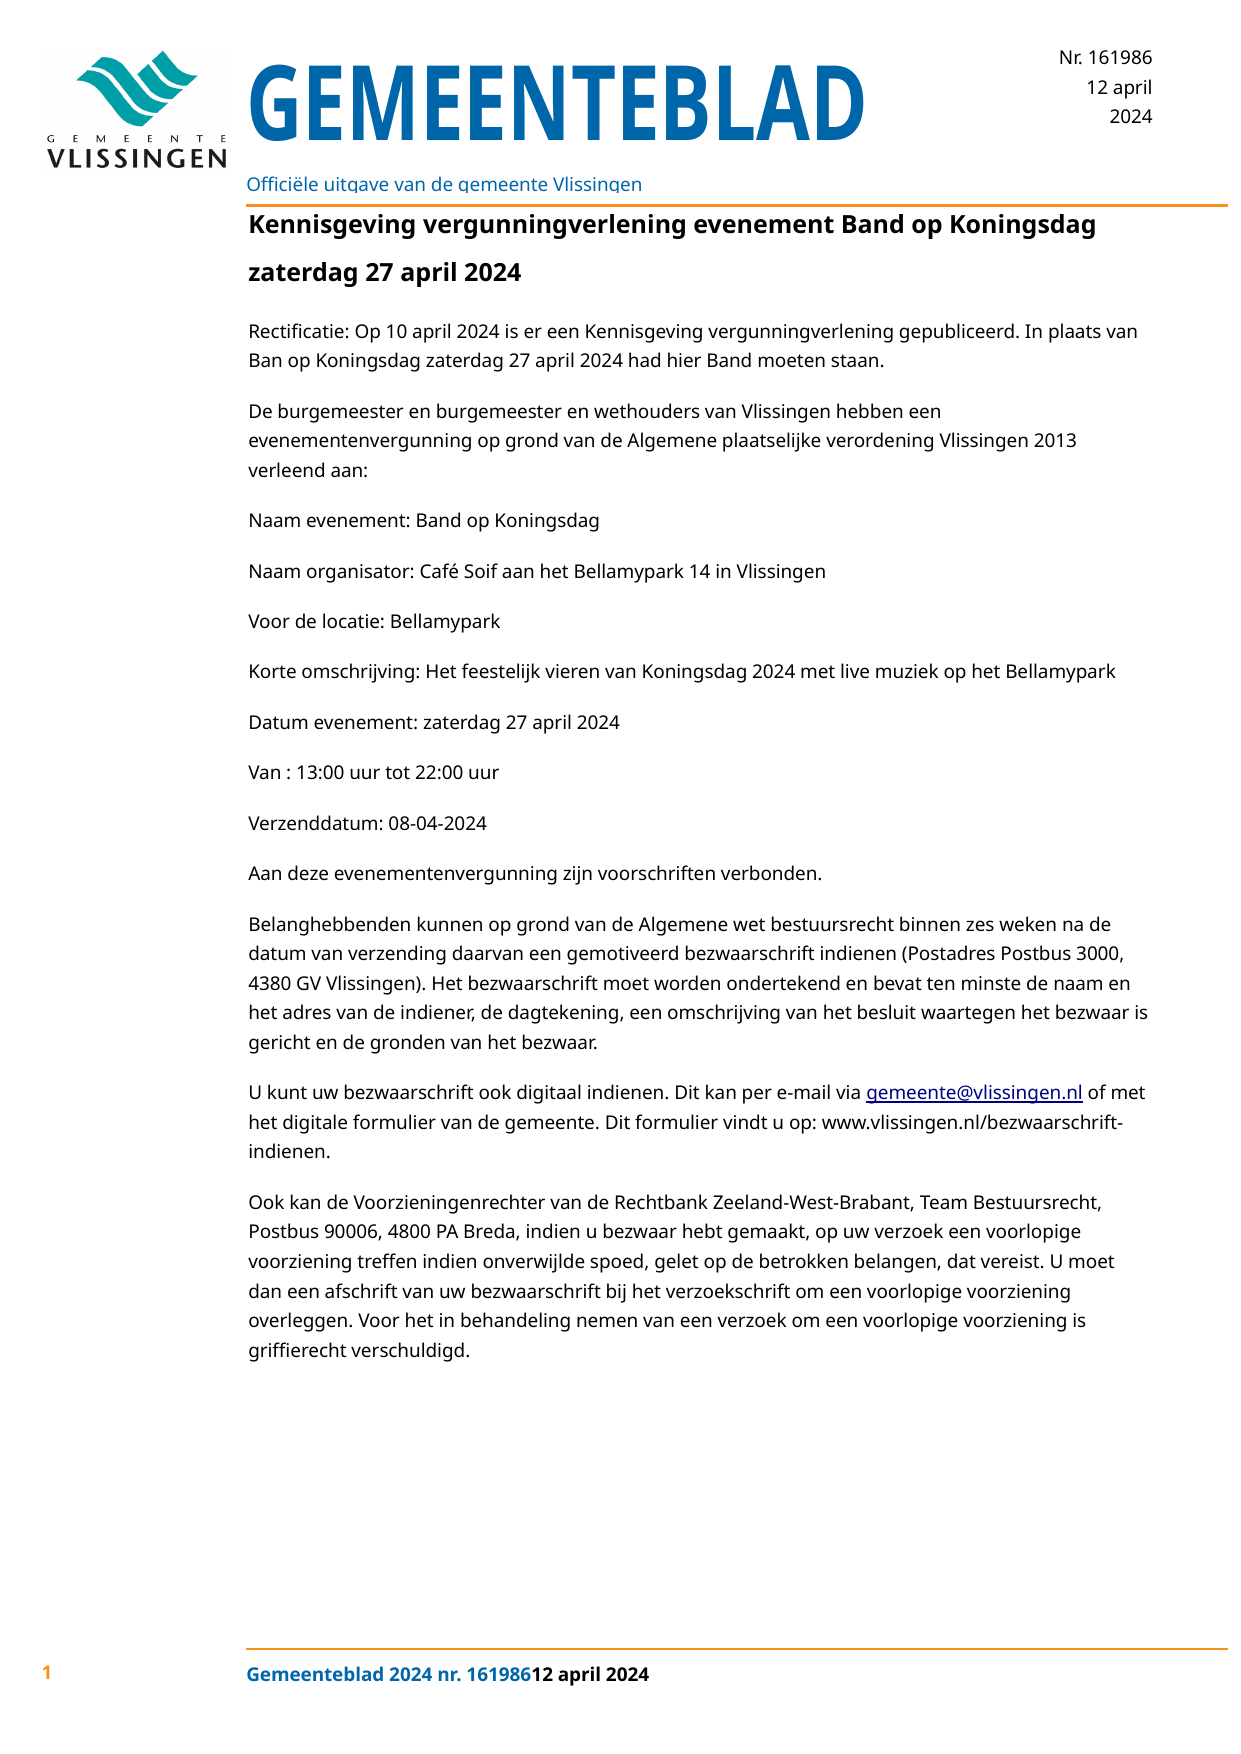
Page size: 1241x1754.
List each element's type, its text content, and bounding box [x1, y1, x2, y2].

text Aan deze evenementenvergunning zijn voorschriften verbonden. [248, 860, 1152, 886]
text U kunt uw bezwaarschrift ook digitaal indienen. Dit kan per e-mail via gemeente@vlissingen.nl of met het digitale formulier van de gemeente. Dit formulier vindt u op: www.vlissingen.nl/bezwaarschrift-indienen. [248, 1079, 1152, 1164]
text Belanghebbenden kunnen op grond van de Algemene wet bestuursrecht binnen zes weken na de datum van verzending daarvan een gemotiveerd bezwaarschrift indienen (Postadres Postbus 3000, 4380 GV Vlissingen). Het bezwaarschrift moet worden ondertekend en bevat ten minste de naam en het adres van de indiener, de dagtekening, een omschrijving van het besluit waartegen het bezwaar is gericht en de gronden van het bezwaar. [248, 911, 1152, 1055]
text Kennisgeving vergunningverlening evenement Band op Koningsdag zaterdag 27 april 2024 [248, 207, 1152, 288]
text Verzenddatum: 08-04-2024 [248, 810, 1152, 836]
picture [41, 47, 231, 172]
text Naam evenement: Band op Koningsdag [248, 507, 1152, 533]
text Van : 13:00 uur tot 22:00 uur [248, 759, 1152, 785]
text Rectificatie: Op 10 april 2024 is er een Kennisgeving vergunningverlening gepubliceerd. In plaats van Ban op Koningsdag zaterdag 27 april 2024 had hier Band moeten staan. [248, 318, 1152, 373]
text Naam organisator: Café Soif aan het Bellamypark 14 in Vlissingen [248, 558, 1152, 584]
text Ook kan de Voorzieningenrechter van de Rechtbank Zeeland-West-Brabant, Team Bestuursrecht, Postbus 90006, 4800 PA Breda, indien u bezwaar hebt gemaakt, op uw verzoek een voorlopige voorziening treffen indien onverwijlde spoed, gelet op de betrokken belangen, dat vereist. U moet dan een afschrift van uw bezwaarschrift bij het verzoekschrift om een voorlopige voorziening overleggen. Voor het in behandeling nemen van een verzoek om een voorlopige voorziening is griffierecht verschuldigd. [248, 1189, 1152, 1363]
text Datum evenement: zaterdag 27 april 2024 [248, 709, 1152, 735]
text Voor de locatie: Bellamypark [248, 608, 1152, 634]
text De burgemeester en burgemeester en wethouders van Vlissingen hebben een evenementenvergunning op grond van de Algemene plaatselijke verordening Vlissingen 2013 verleend aan: [248, 398, 1152, 483]
text Korte omschrijving: Het feestelijk vieren van Koningsdag 2024 met live muziek op het Bellamypark [248, 659, 1152, 684]
